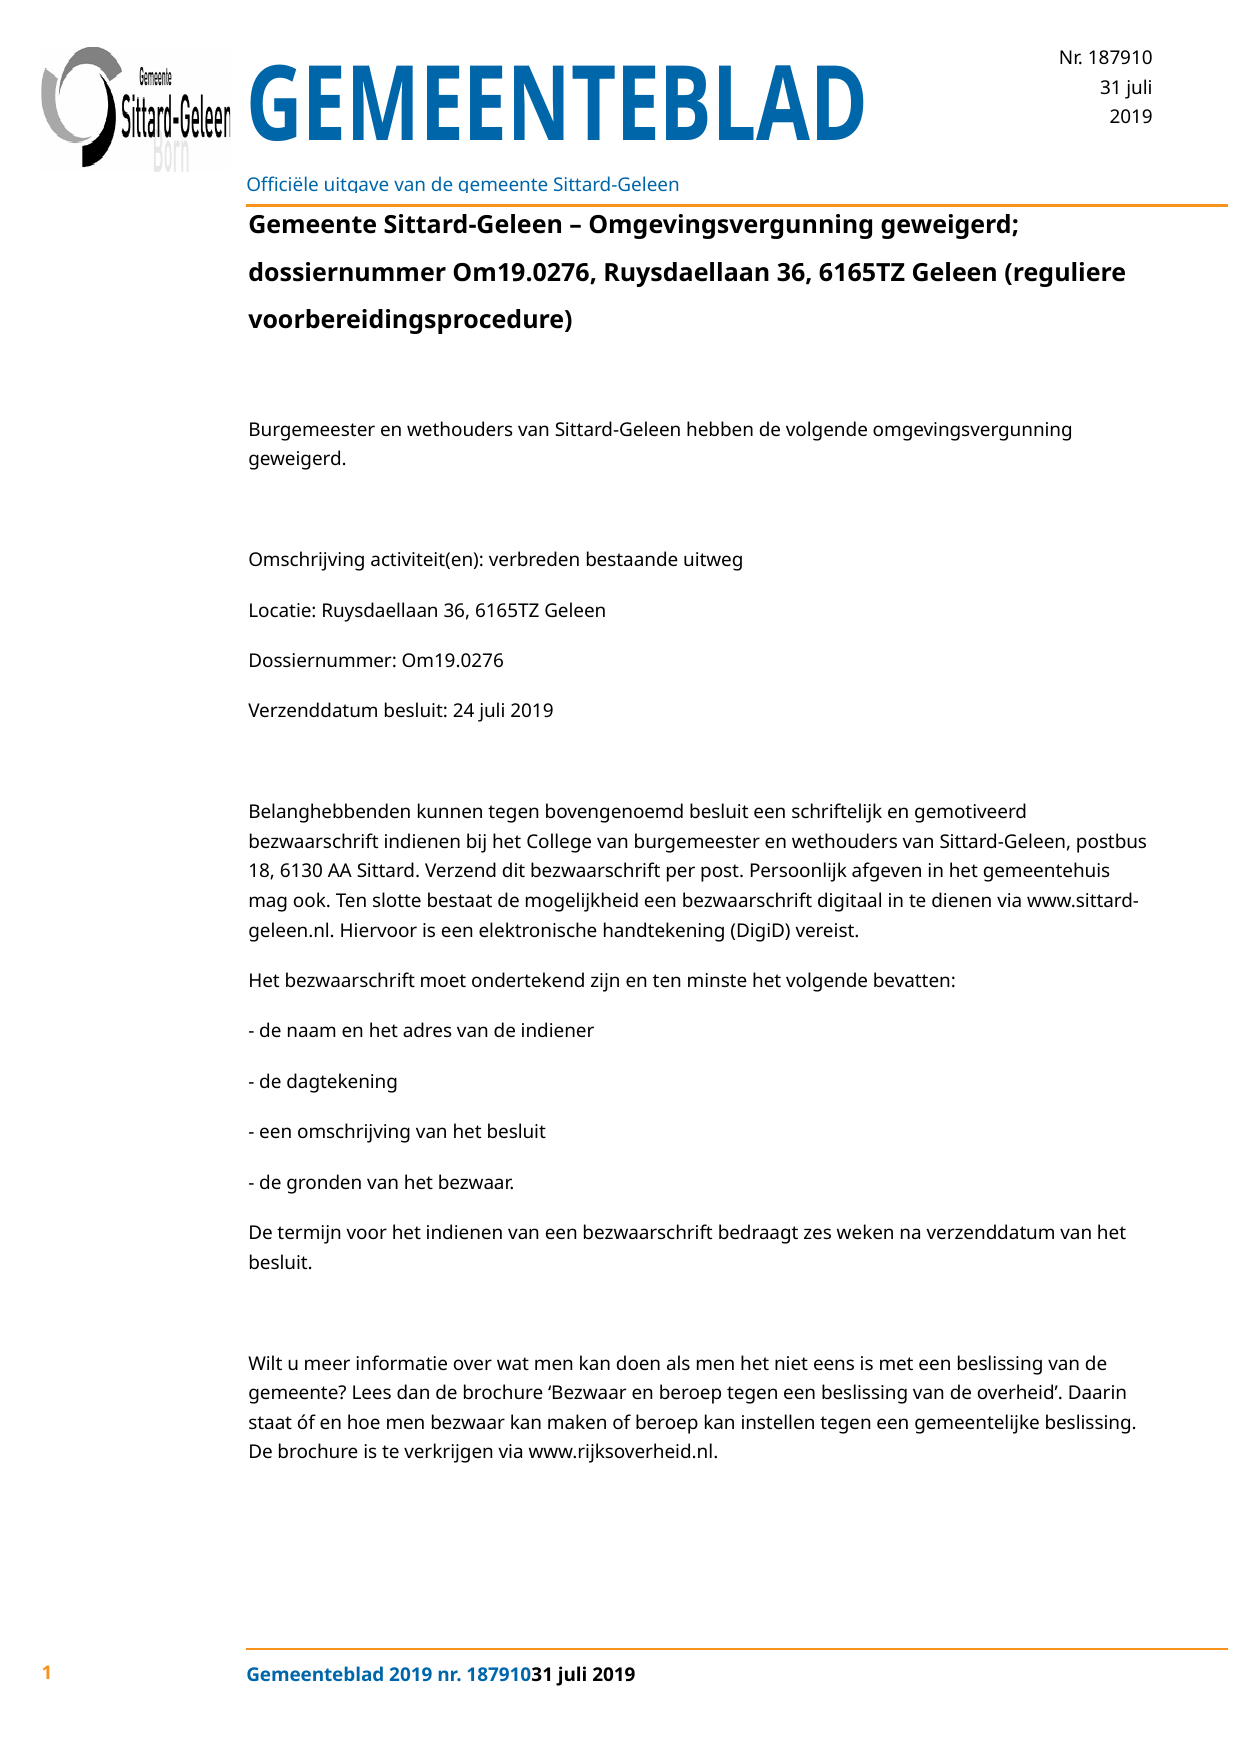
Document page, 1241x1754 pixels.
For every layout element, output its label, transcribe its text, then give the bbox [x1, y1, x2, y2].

picture [41, 47, 231, 172]
text - een omschrijving van het besluit [248, 1118, 1152, 1144]
text De termijn voor het indienen van een bezwaarschrift bedraagt zes weken na verzenddatum van het besluit. [248, 1219, 1152, 1274]
text - de gronden van het bezwaar. [248, 1169, 1152, 1194]
text Het bezwaarschrift moet ondertekend zijn en ten minste het volgende bevatten: [248, 967, 1152, 993]
text Omschrijving activiteit(en): verbreden bestaande uitweg [248, 546, 1152, 572]
text - de naam en het adres van de indiener [248, 1018, 1152, 1043]
text Verzenddatum besluit: 24 juli 2019 [248, 698, 1152, 723]
text Locatie: Ruysdaellaan 36, 6165TZ Geleen [248, 597, 1152, 622]
text Burgemeester en wethouders van Sittard-Geleen hebben de volgende omgevingsvergunning geweigerd. [248, 416, 1152, 471]
text Dossiernummer: Om19.0276 [248, 647, 1152, 673]
text Gemeente Sittard-Geleen – Omgevingsvergunning geweigerd; dossiernummer Om19.0276, Ruysdaellaan 36, 6165TZ Geleen (reguliere voorbereidingsprocedure) [248, 207, 1152, 336]
text Belanghebbenden kunnen tegen bovengenoemd besluit een schriftelijk en gemotiveerd bezwaarschrift indienen bij het College van burgemeester en wethouders van Sittard-Geleen, postbus 18, 6130 AA Sittard. Verzend dit bezwaarschrift per post. Persoonlijk afgeven in het gemeentehuis mag ook. Ten slotte bestaat de mogelijkheid een bezwaarschrift digitaal in te dienen via www.sittard-geleen.nl. Hiervoor is een elektronische handtekening (DigiD) vereist. [248, 798, 1152, 942]
text - de dagtekening [248, 1068, 1152, 1094]
text Wilt u meer informatie over wat men kan doen als men het niet eens is met een beslissing van de gemeente? Lees dan de brochure ‘Bezwaar en beroep tegen een beslissing van de overheid’. Daarin staat óf en hoe men bezwaar kan maken of beroep kan instellen tegen een gemeentelijke beslissing. De brochure is te verkrijgen via www.rijksoverheid.nl. [248, 1350, 1152, 1464]
